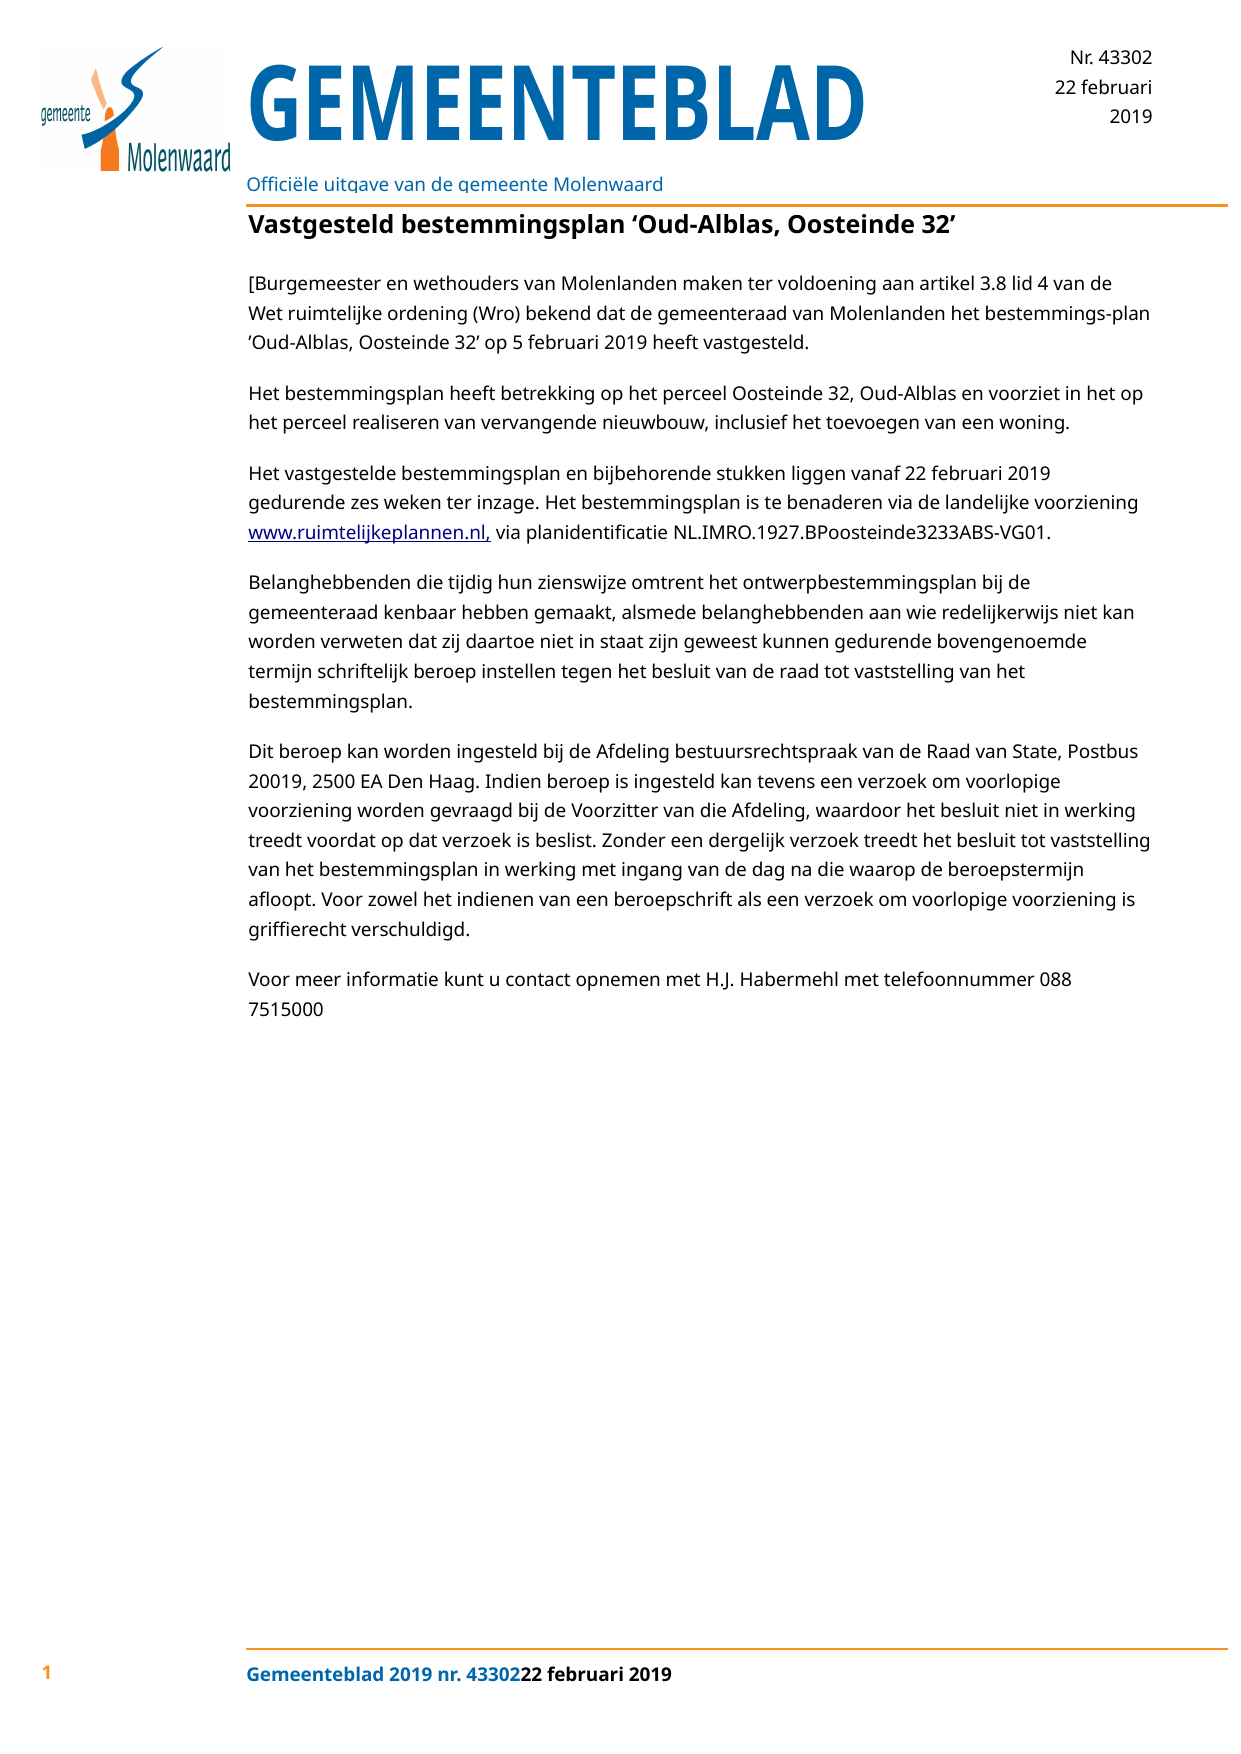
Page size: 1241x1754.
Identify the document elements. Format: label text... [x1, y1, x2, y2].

text Het bestemmingsplan heeft betrekking op het perceel Oosteinde 32, Oud-Alblas en voorziet in het op het perceel realiseren van vervangende nieuwbouw, inclusief het toevoegen van een woning. [248, 380, 1152, 435]
text Vastgesteld bestemmingsplan ‘Oud-Alblas, Oosteinde 32’ [248, 207, 1152, 241]
text Dit beroep kan worden ingesteld bij de Afdeling bestuursrechtspraak van de Raad van State, Postbus 20019, 2500 EA Den Haag. Indien beroep is ingesteld kan tevens een verzoek om voorlopige voorziening worden gevraagd bij de Voorzitter van die Afdeling, waardoor het besluit niet in werking treedt voordat op dat verzoek is beslist. Zonder een dergelijk verzoek treedt het besluit tot vaststelling van het bestemmingsplan in werking met ingang van de dag na die waarop de beroepstermijn afloopt. Voor zowel het indienen van een beroepschrift als een verzoek om voorlopige voorziening is griffierecht verschuldigd. [248, 738, 1152, 941]
text [Burgemeester en wethouders van Molenlanden maken ter voldoening aan artikel 3.8 lid 4 van de Wet ruimtelijke ordening (Wro) bekend dat de gemeenteraad van Molenlanden het bestemmings-plan ’Oud-Alblas, Oosteinde 32’ op 5 februari 2019 heeft vastgesteld. [248, 270, 1152, 355]
text Het vastgestelde bestemmingsplan en bijbehorende stukken liggen vanaf 22 februari 2019 gedurende zes weken ter inzage. Het bestemmingsplan is te benaderen via de landelijke voorziening www.ruimtelijkeplannen.nl, via planidentificatie NL.IMRO.1927.BPoosteinde3233ABS-VG01. [248, 460, 1152, 545]
text Voor meer informatie kunt u contact opnemen met H.J. Habermehl met telefoonnummer 088 7515000 [248, 966, 1152, 1021]
text Belanghebbenden die tijdig hun zienswijze omtrent het ontwerpbestemmingsplan bij de gemeenteraad kenbaar hebben gemaakt, alsmede belanghebbenden aan wie redelijkerwijs niet kan worden verweten dat zij daartoe niet in staat zijn geweest kunnen gedurende bovengenoemde termijn schriftelijk beroep instellen tegen het besluit van de raad tot vaststelling van het bestemmingsplan. [248, 569, 1152, 713]
picture [41, 47, 231, 172]
